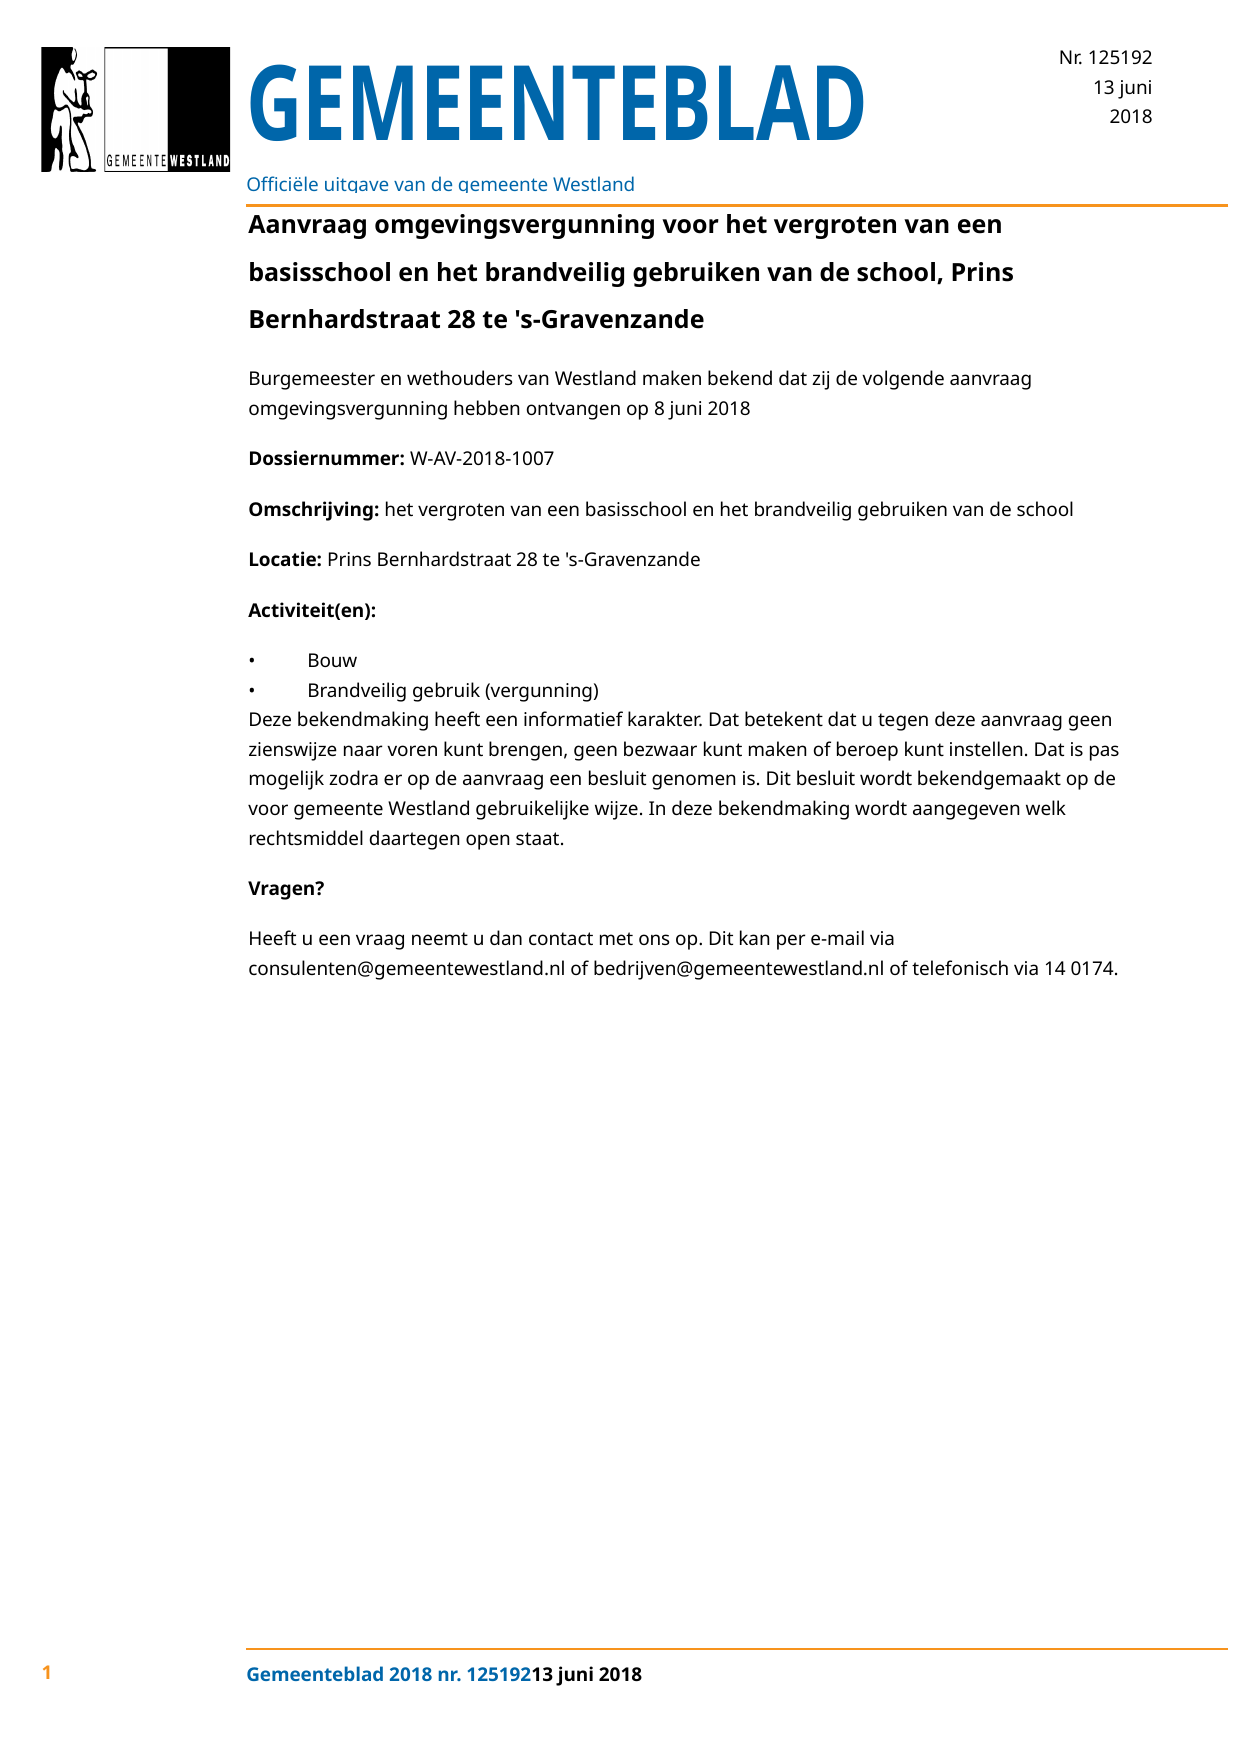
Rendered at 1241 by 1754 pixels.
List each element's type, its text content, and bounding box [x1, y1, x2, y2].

list Brandveilig gebruik (vergunning) [248, 677, 1152, 702]
text Deze bekendmaking heeft een informatief karakter. Dat betekent dat u tegen deze aanvraag geen zienswijze naar voren kunt brengen, geen bezwaar kunt maken of beroep kunt instellen. Dat is pas mogelijk zodra er op de aanvraag een besluit genomen is. Dit besluit wordt bekendgemaakt op de voor gemeente Westland gebruikelijke wijze. In deze bekendmaking wordt aangegeven welk rechtsmiddel daartegen open staat. [248, 706, 1152, 850]
text Vragen? [248, 875, 1152, 901]
text Heeft u een vraag neemt u dan contact met ons op. Dit kan per e-mail via consulenten@gemeentewestland.nl of bedrijven@gemeentewestland.nl of telefonisch via 14 0174. [248, 926, 1152, 981]
text Locatie: Prins Bernhardstraat 28 te 's-Gravenzande [248, 546, 1152, 572]
list Bouw [248, 647, 1152, 673]
text Omschrijving: het vergroten van een basisschool en het brandveilig gebruiken van de school [248, 496, 1152, 522]
text Burgemeester en wethouders van Westland maken bekend dat zij de volgende aanvraag omgevingsvergunning hebben ontvangen op 8 juni 2018 [248, 366, 1152, 421]
text Activiteit(en): [248, 597, 1152, 622]
text Aanvraag omgevingsvergunning voor het vergroten van een basisschool en het brandveilig gebruiken van de school, Prins Bernhardstraat 28 te 's-Gravenzande [248, 207, 1152, 336]
picture [41, 47, 231, 172]
text Dossiernummer: W-AV-2018-1007 [248, 446, 1152, 471]
